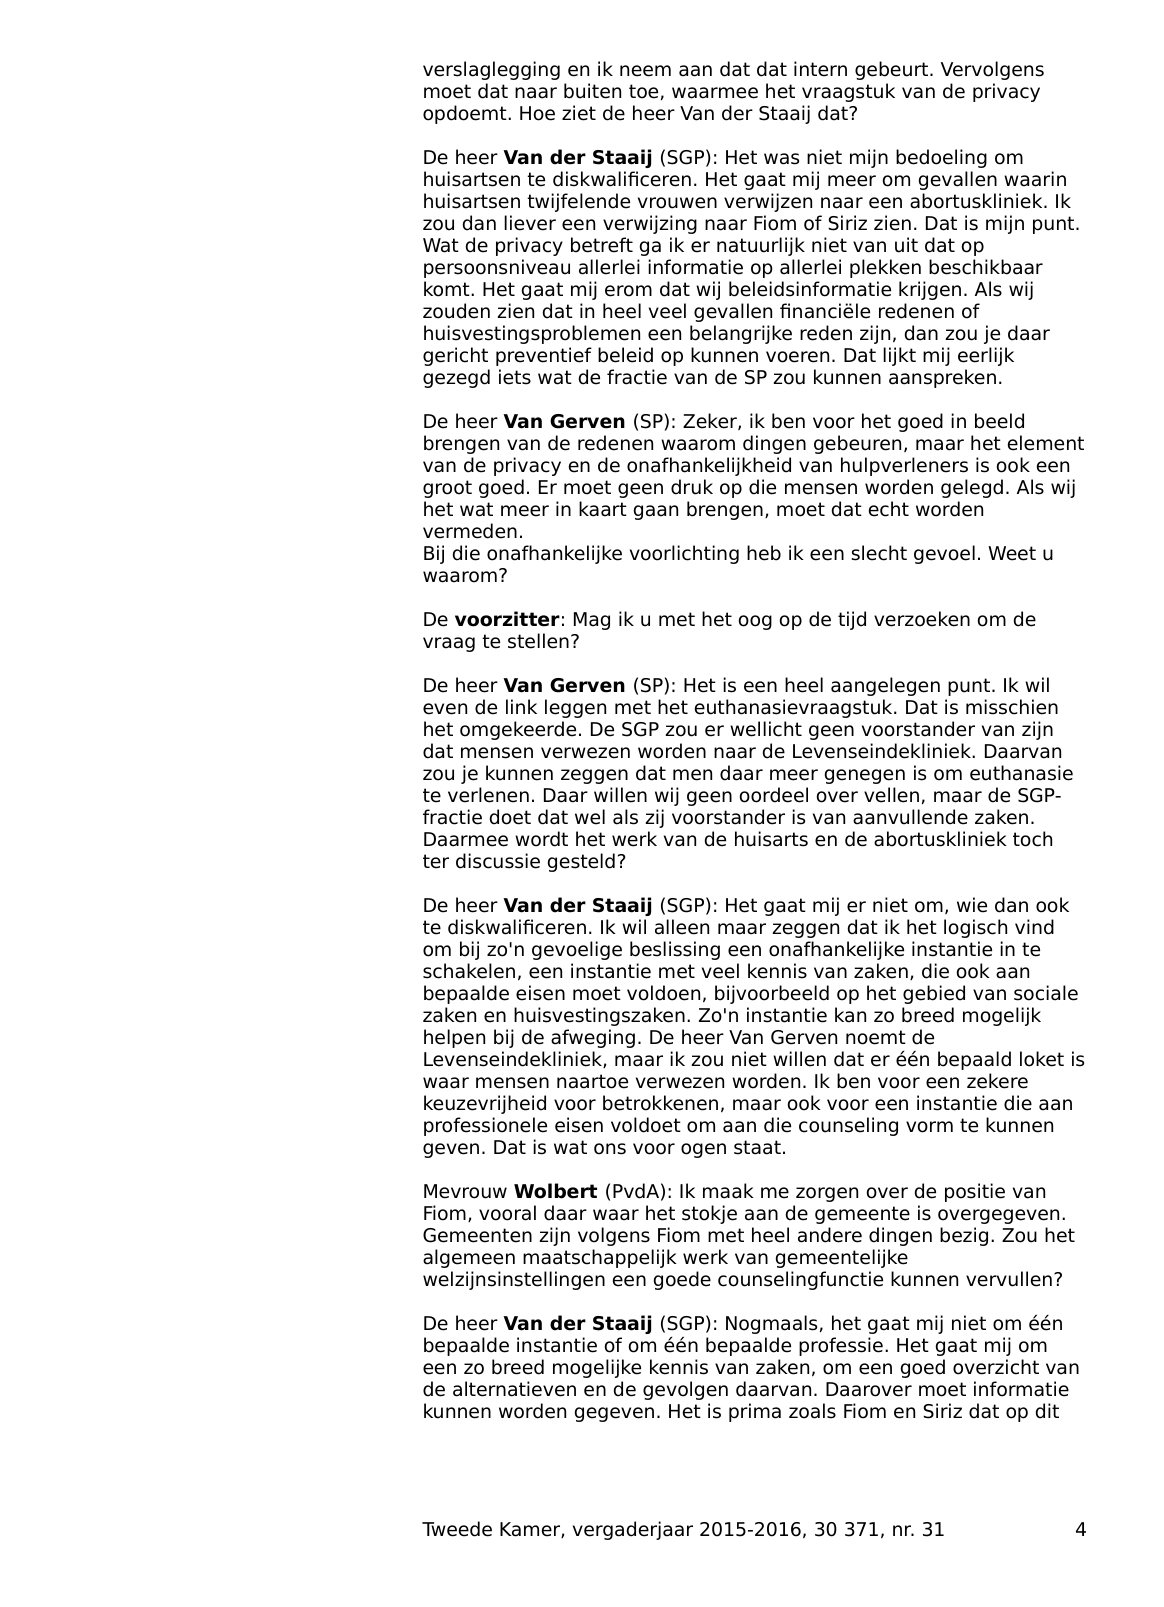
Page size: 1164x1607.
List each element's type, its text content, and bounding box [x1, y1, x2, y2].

text Bij die onafhankelijke voorlichting heb ik een slecht gevoel. Weet u waarom? [422, 543, 1087, 587]
text De heer Van der Staaij (SGP): Het gaat mij er niet om, wie dan ook te diskwalificeren. Ik wil alleen maar zeggen dat ik het logisch vind om bij zo'n gevoelige beslissing een onafhankelijke instantie in te schakelen, een instantie met veel kennis van zaken, die ook aan bepaalde eisen moet voldoen, bijvoorbeeld op het gebied van sociale zaken en huisvestingszaken. Zo'n instantie kan zo breed mogelijk helpen bij de afweging. De heer Van Gerven noemt de Levenseindekliniek, maar ik zou niet willen dat er één bepaald loket is waar mensen naartoe verwezen worden. Ik ben voor een zekere keuzevrijheid voor betrokkenen, maar ook voor een instantie die aan professionele eisen voldoet om aan die counseling vorm te kunnen geven. Dat is wat ons voor ogen staat. [422, 895, 1087, 1159]
text De heer Van der Staaij (SGP): Het was niet mijn bedoeling om huisartsen te diskwalificeren. Het gaat mij meer om gevallen waarin huisartsen twijfelende vrouwen verwijzen naar een abortuskliniek. Ik zou dan liever een verwijzing naar Fiom of Siriz zien. Dat is mijn punt. [422, 147, 1087, 235]
text verslaglegging en ik neem aan dat dat intern gebeurt. Vervolgens moet dat naar buiten toe, waarmee het vraagstuk van de privacy opdoemt. Hoe ziet de heer Van der Staaij dat? [422, 59, 1087, 125]
text De voorzitter: Mag ik u met het oog op de tijd verzoeken om de vraag te stellen? [422, 609, 1087, 653]
text De heer Van Gerven (SP): Zeker, ik ben voor het goed in beeld brengen van de redenen waarom dingen gebeuren, maar het element van de privacy en de onafhankelijkheid van hulpverleners is ook een groot goed. Er moet geen druk op die mensen worden gelegd. Als wij het wat meer in kaart gaan brengen, moet dat echt worden vermeden. [422, 411, 1087, 543]
text De heer Van der Staaij (SGP): Nogmaals, het gaat mij niet om één bepaalde instantie of om één bepaalde professie. Het gaat mij om een zo breed mogelijke kennis van zaken, om een goed overzicht van de alternatieven en de gevolgen daarvan. Daarover moet informatie kunnen worden gegeven. Het is prima zoals Fiom en Siriz dat op dit [422, 1313, 1087, 1423]
text Wat de privacy betreft ga ik er natuurlijk niet van uit dat op persoonsniveau allerlei informatie op allerlei plekken beschikbaar komt. Het gaat mij erom dat wij beleidsinformatie krijgen. Als wij zouden zien dat in heel veel gevallen financiële redenen of huisvestingsproblemen een belangrijke reden zijn, dan zou je daar gericht preventief beleid op kunnen voeren. Dat lijkt mij eerlijk gezegd iets wat de fractie van de SP zou kunnen aanspreken. [422, 235, 1087, 389]
text De heer Van Gerven (SP): Het is een heel aangelegen punt. Ik wil even de link leggen met het euthanasievraagstuk. Dat is misschien het omgekeerde. De SGP zou er wellicht geen voorstander van zijn dat mensen verwezen worden naar de Levenseindekliniek. Daarvan zou je kunnen zeggen dat men daar meer genegen is om euthanasie te verlenen. Daar willen wij geen oordeel over vellen, maar de SGP-fractie doet dat wel als zij voorstander is van aanvullende zaken. Daarmee wordt het werk van de huisarts en de abortuskliniek toch ter discussie gesteld? [422, 675, 1087, 873]
text Mevrouw Wolbert (PvdA): Ik maak me zorgen over de positie van Fiom, vooral daar waar het stokje aan de gemeente is overgegeven. Gemeenten zijn volgens Fiom met heel andere dingen bezig. Zou het algemeen maatschappelijk werk van gemeentelijke welzijnsinstellingen een goede counselingfunctie kunnen vervullen? [422, 1181, 1087, 1291]
